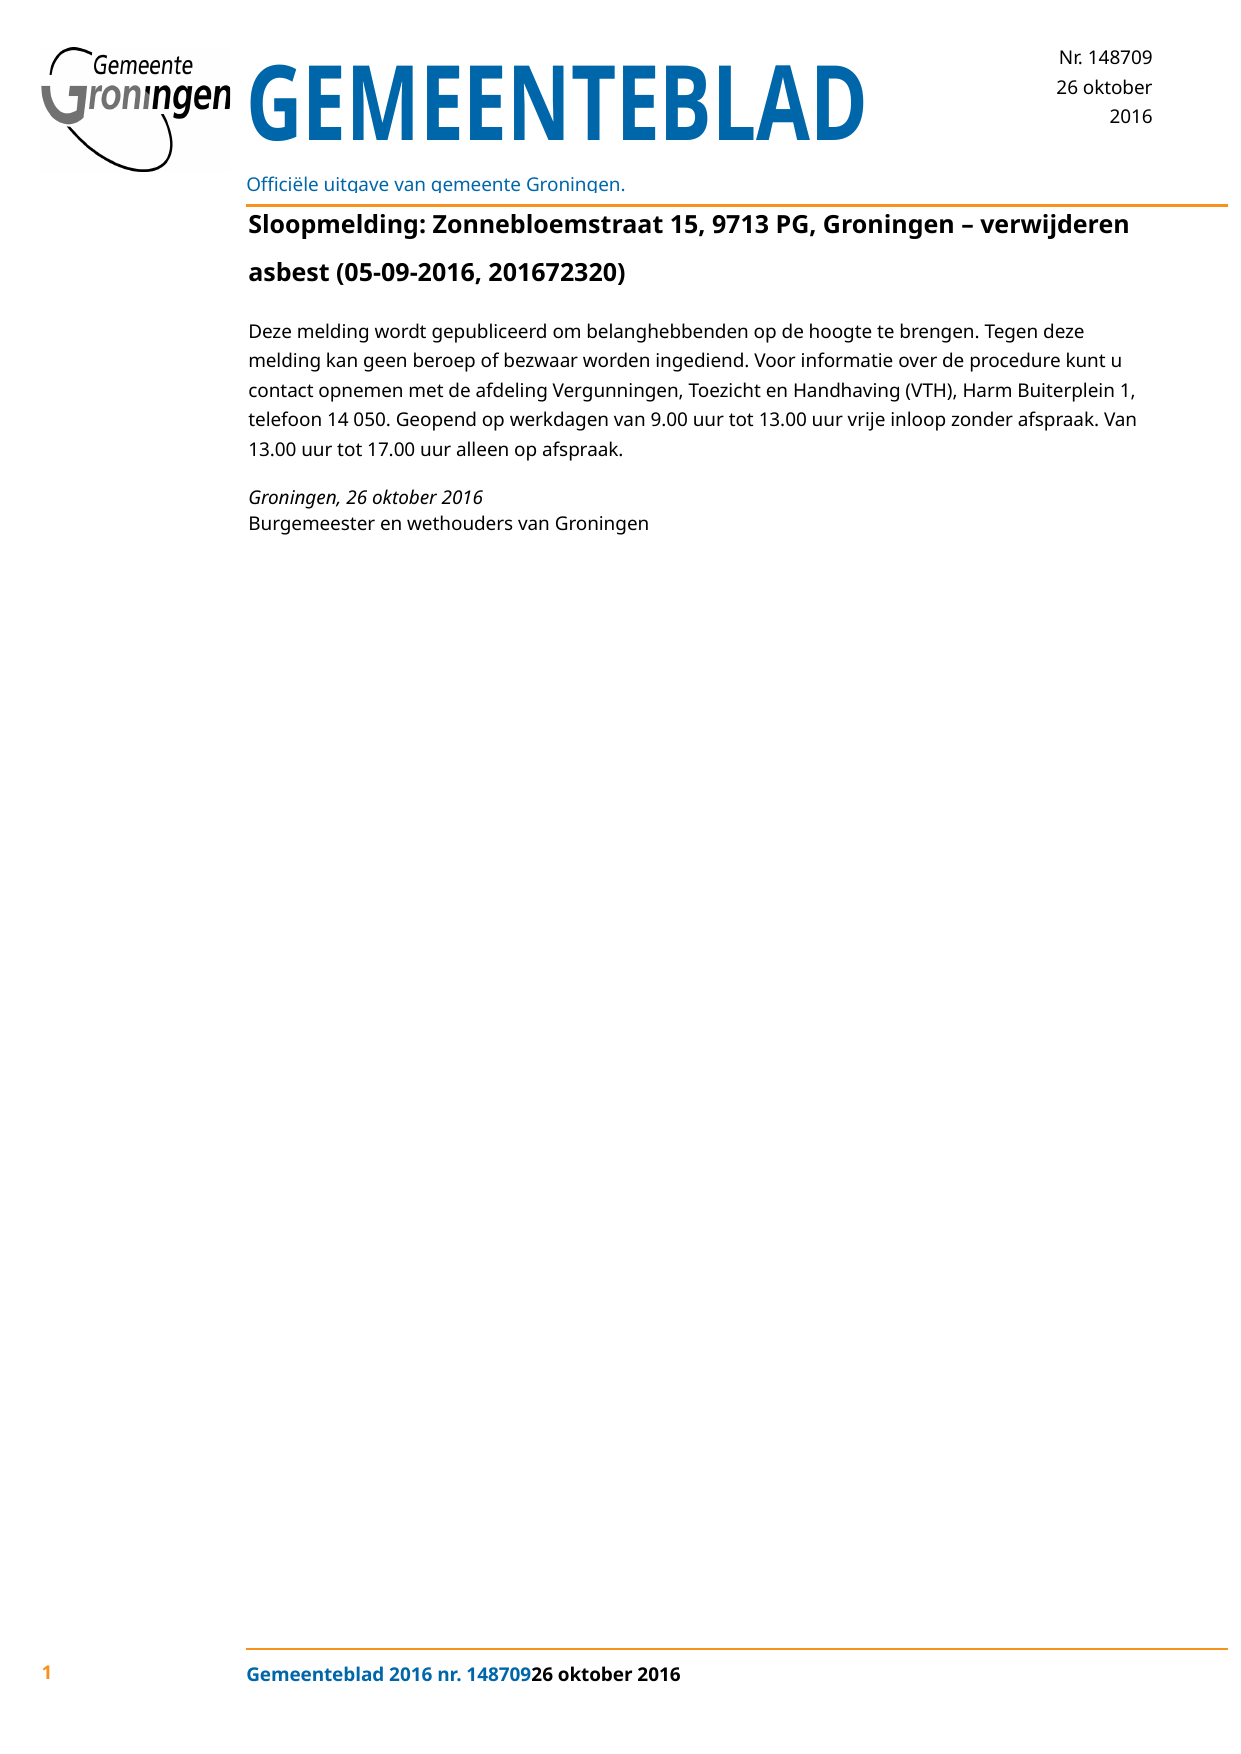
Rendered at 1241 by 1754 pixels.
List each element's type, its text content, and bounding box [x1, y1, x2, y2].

text Groningen, 26 oktober 2016 [248, 484, 1152, 510]
text Sloopmelding: Zonnebloemstraat 15, 9713 PG, Groningen – verwijderen asbest (05-09-2016, 201672320) [248, 207, 1152, 288]
picture [41, 47, 231, 172]
text Deze melding wordt gepubliceerd om belanghebbenden op de hoogte te brengen. Tegen deze melding kan geen beroep of bezwaar worden ingediend. Voor informatie over de procedure kunt u contact opnemen met de afdeling Vergunningen, Toezicht en Handhaving (VTH), Harm Buiterplein 1, telefoon 14 050. Geopend op werkdagen van 9.00 uur tot 13.00 uur vrije inloop zonder afspraak. Van 13.00 uur tot 17.00 uur alleen op afspraak. [248, 318, 1152, 462]
text Burgemeester en wethouders van Groningen [248, 510, 1152, 536]
